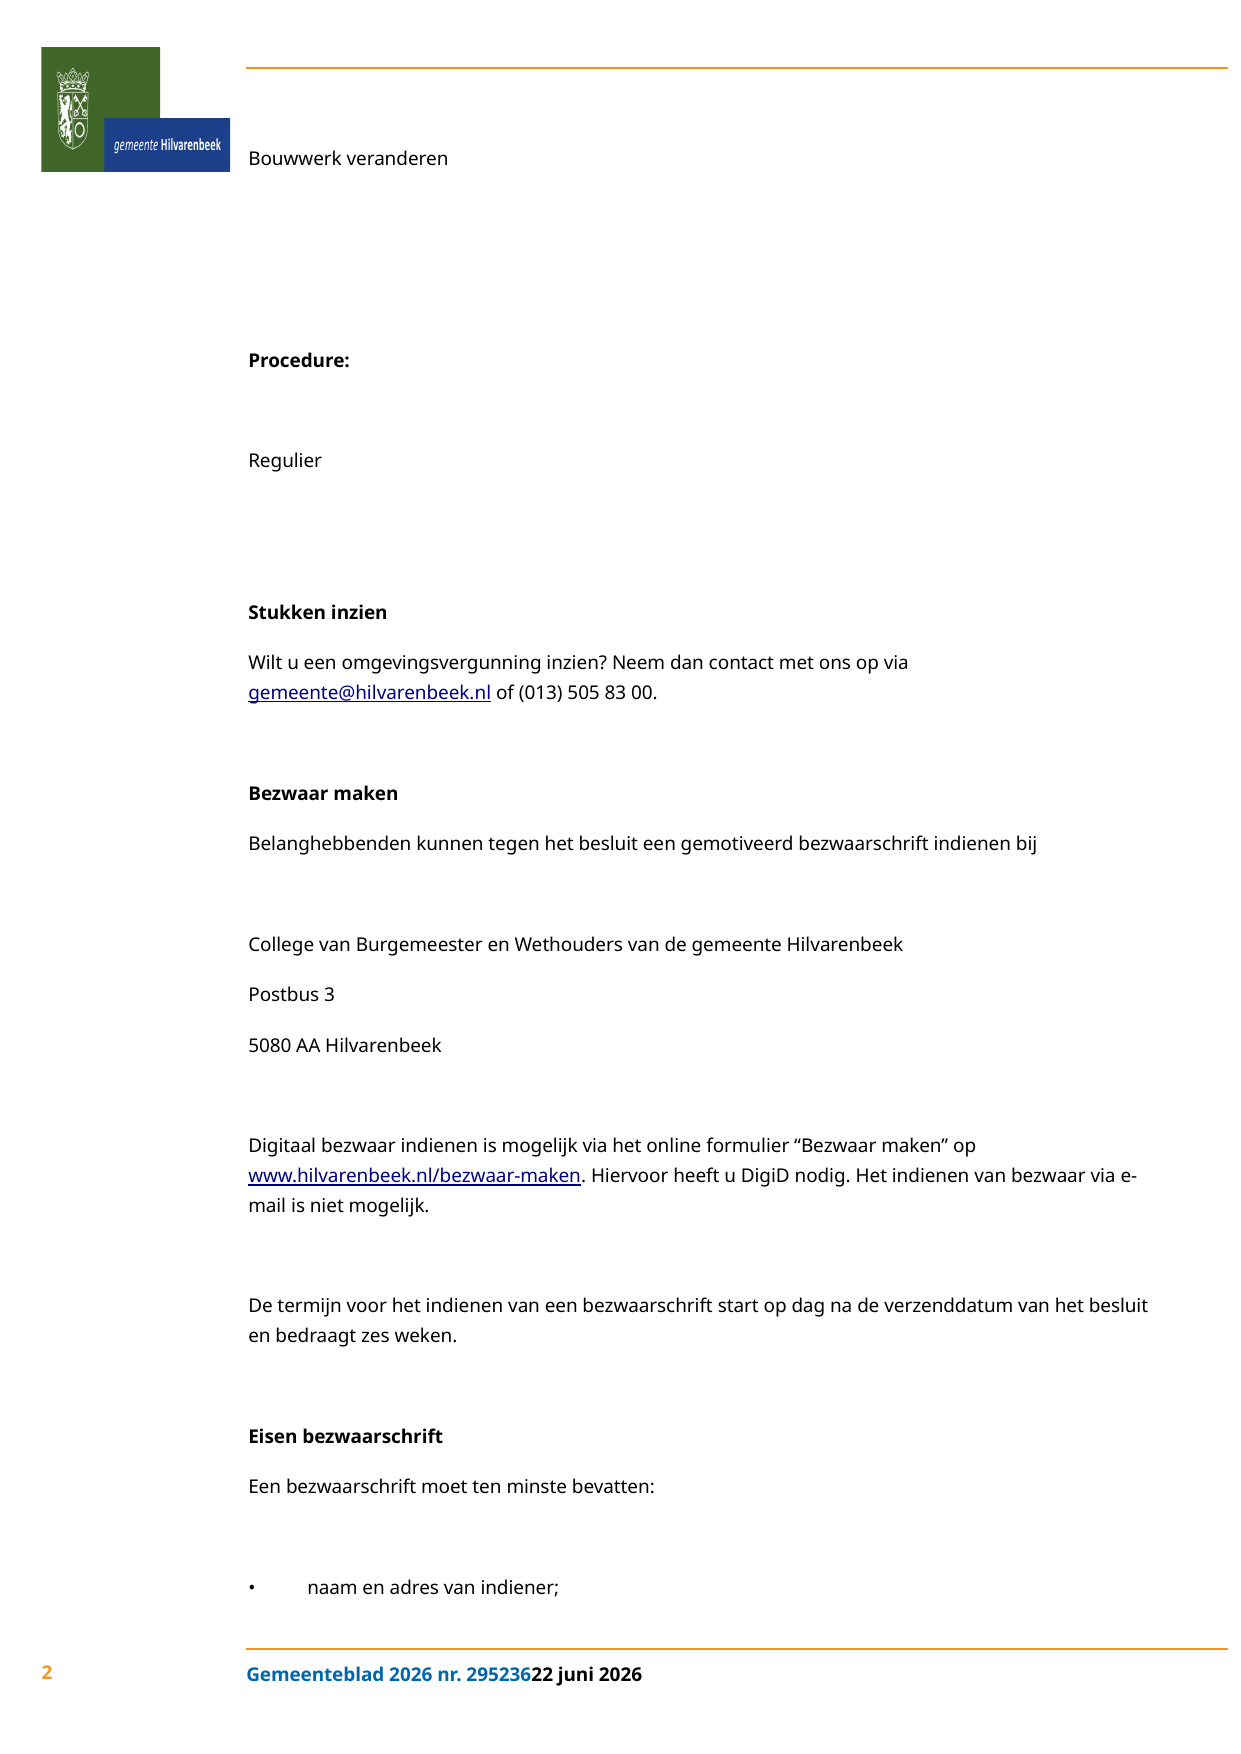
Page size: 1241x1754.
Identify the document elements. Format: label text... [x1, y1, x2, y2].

list naam en adres van indiener; [248, 1574, 1152, 1600]
text Eisen bezwaarschrift [248, 1423, 1152, 1449]
text Regulier [248, 448, 1152, 473]
text Postbus 3 [248, 981, 1152, 1007]
text Belanghebbenden kunnen tegen het besluit een gemotiveerd bezwaarschrift indienen bij [248, 830, 1152, 856]
text Stukken inzien [248, 599, 1152, 625]
text Een bezwaarschrift moet ten minste bevatten: [248, 1473, 1152, 1499]
text Wilt u een omgevingsvergunning inzien? Neem dan contact met ons op via gemeente@hilvarenbeek.nl of (013) 505 83 00. [248, 649, 1152, 705]
text Bouwwerk veranderen [248, 145, 1152, 171]
text Bezwaar maken [248, 780, 1152, 806]
text Procedure: [248, 347, 1152, 373]
text De termijn voor het indienen van een bezwaarschrift start op dag na de verzenddatum van het besluit en bedraagt zes weken. [248, 1293, 1152, 1348]
text 5080 AA Hilvarenbeek [248, 1032, 1152, 1058]
text Digitaal bezwaar indienen is mogelijk via het online formulier “Bezwaar maken” op www.hilvarenbeek.nl/bezwaar-maken. Hiervoor heeft u DigiD nodig. Het indienen van bezwaar via e-mail is niet mogelijk. [248, 1133, 1152, 1218]
text College van Burgemeester en Wethouders van de gemeente Hilvarenbeek [248, 931, 1152, 957]
picture [41, 47, 231, 172]
